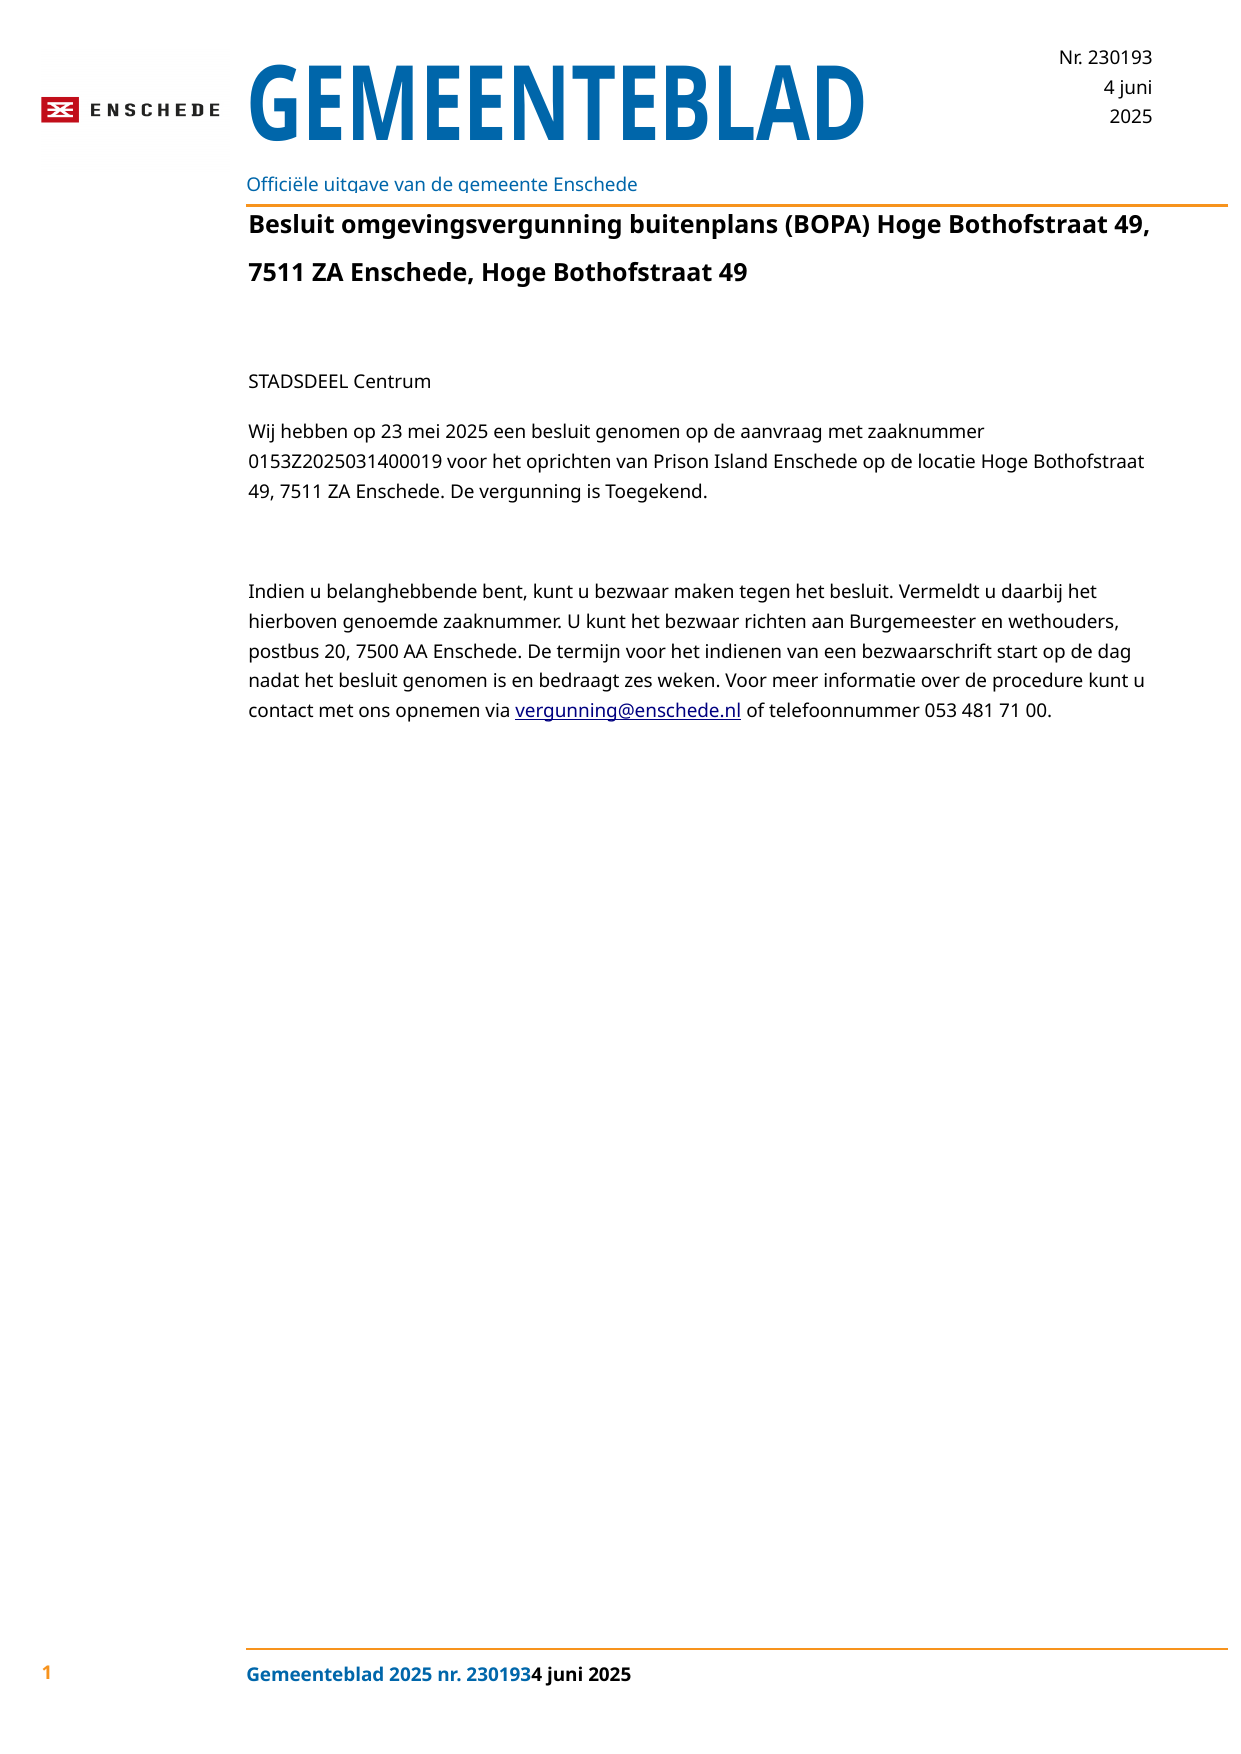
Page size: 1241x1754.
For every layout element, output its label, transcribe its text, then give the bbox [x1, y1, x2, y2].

text Besluit omgevingsvergunning buitenplans (BOPA) Hoge Bothofstraat 49, 7511 ZA Enschede, Hoge Bothofstraat 49 [248, 207, 1152, 288]
text Wij hebben op 23 mei 2025 een besluit genomen op de aanvraag met zaaknummer 0153Z2025031400019 voor het oprichten van Prison Island Enschede op de locatie Hoge Bothofstraat 49, 7511 ZA Enschede. De vergunning is Toegekend. [248, 419, 1152, 504]
picture [41, 47, 231, 172]
text Indien u belanghebbende bent, kunt u bezwaar maken tegen het besluit. Vermeldt u daarbij het hierboven genoemde zaaknummer. U kunt het bezwaar richten aan Burgemeester en wethouders, postbus 20, 7500 AA Enschede. De termijn voor het indienen van een bezwaarschrift start op de dag nadat het besluit genomen is en bedraagt zes weken. Voor meer informatie over de procedure kunt u contact met ons opnemen via vergunning@enschede.nl of telefoonnummer 053 481 71 00. [248, 579, 1152, 723]
text STADSDEEL Centrum [248, 368, 1152, 394]
